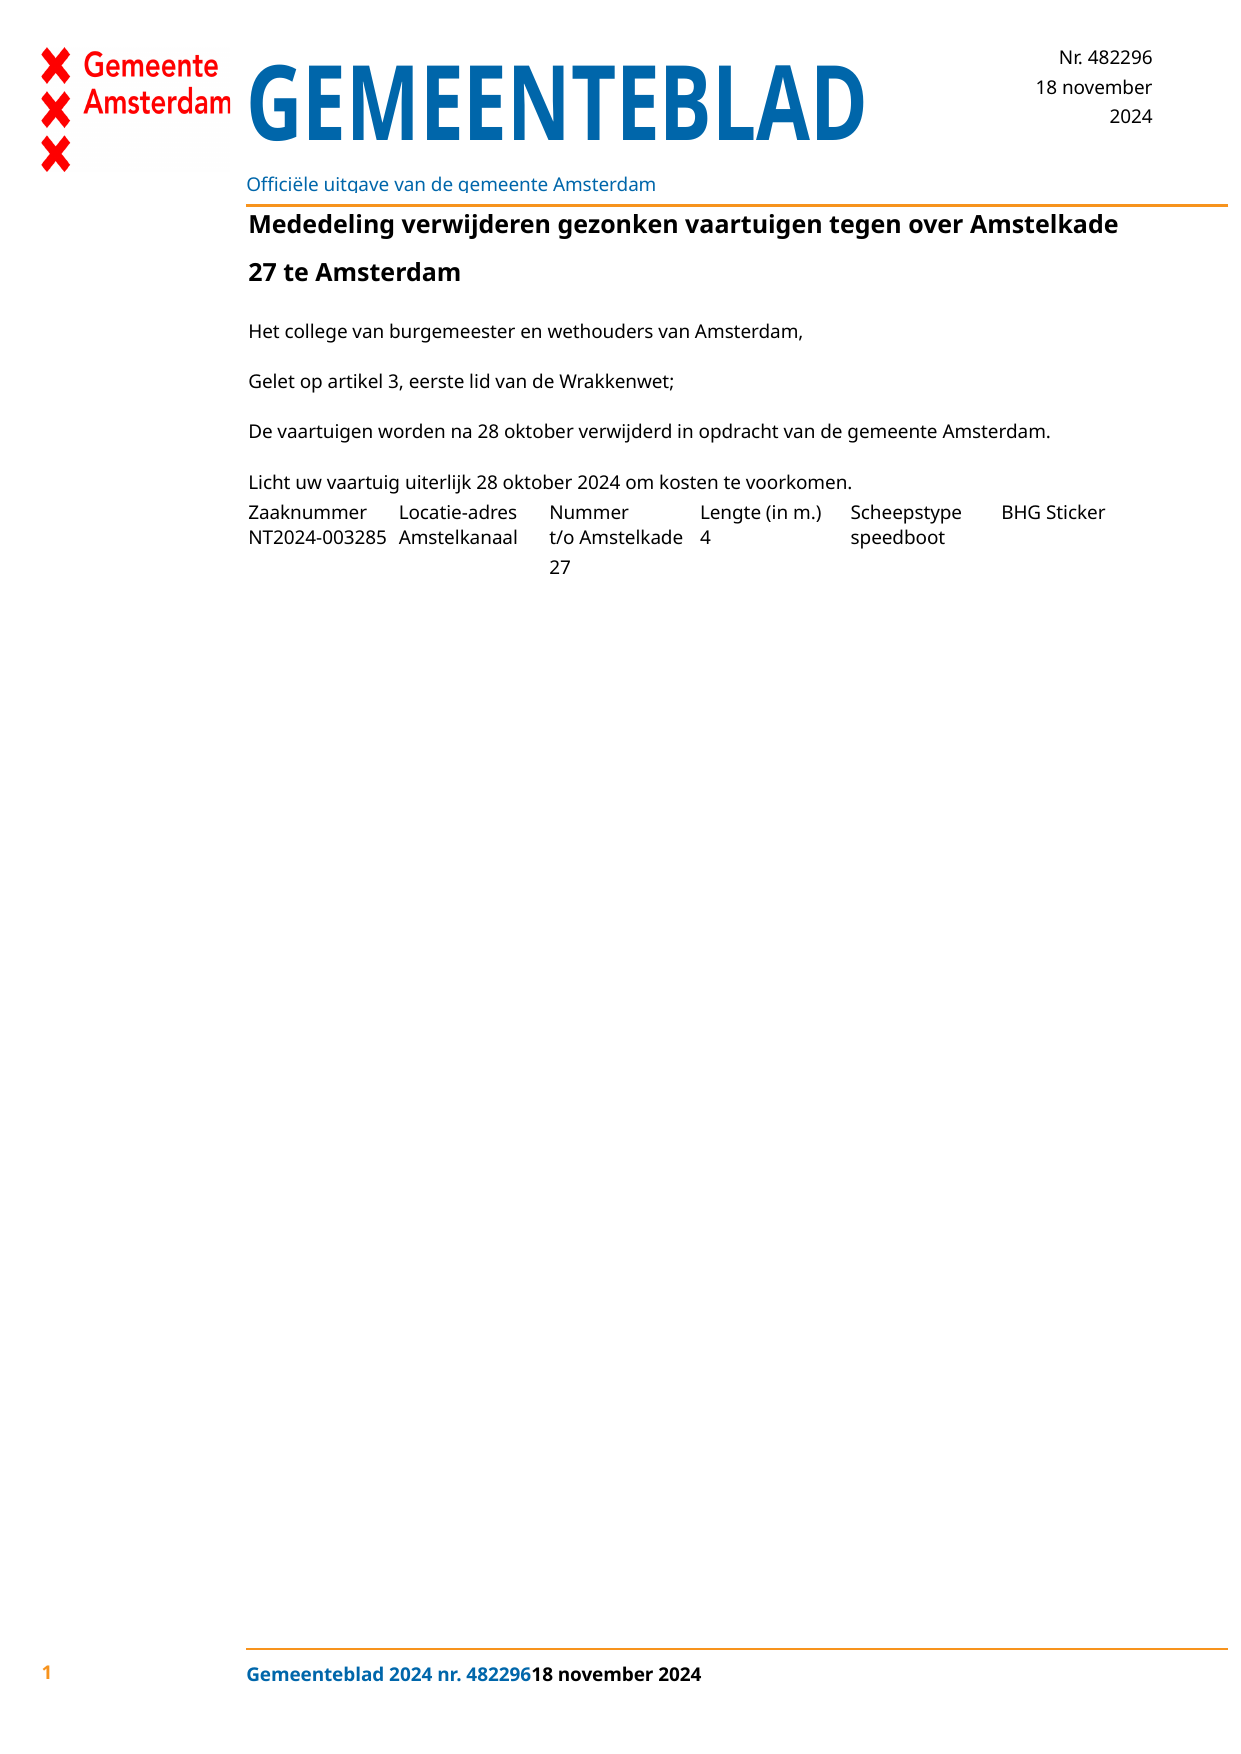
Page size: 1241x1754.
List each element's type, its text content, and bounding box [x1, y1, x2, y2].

table_cell Amstelkanaal [399, 525, 549, 580]
text De vaartuigen worden na 28 oktober verwijderd in opdracht van de gemeente Amsterdam. [248, 419, 1152, 444]
table_cell NT2024-003285 [248, 525, 398, 580]
text Mededeling verwijderen gezonken vaartuigen tegen over Amstelkade 27 te Amsterdam [248, 207, 1152, 288]
text Het college van burgemeester en wethouders van Amsterdam, [248, 318, 1152, 344]
table_header BHG Sticker [1001, 499, 1152, 524]
table_cell speedboot [850, 525, 1001, 580]
table_header Nummer [549, 499, 700, 524]
table_cell 4 [700, 525, 850, 580]
table_header Scheepstype [850, 499, 1001, 524]
text Licht uw vaartuig uiterlijk 28 oktober 2024 om kosten te voorkomen. [248, 469, 1152, 495]
table_header Zaaknummer [248, 499, 398, 524]
table_header Locatie-adres [399, 499, 549, 524]
picture [41, 47, 231, 172]
text Gelet op artikel 3, eerste lid van de Wrakkenwet; [248, 368, 1152, 394]
table_cell [1001, 525, 1152, 580]
table_header Lengte (in m.) [700, 499, 850, 524]
table_cell t/o Amstelkade 27 [549, 525, 700, 580]
